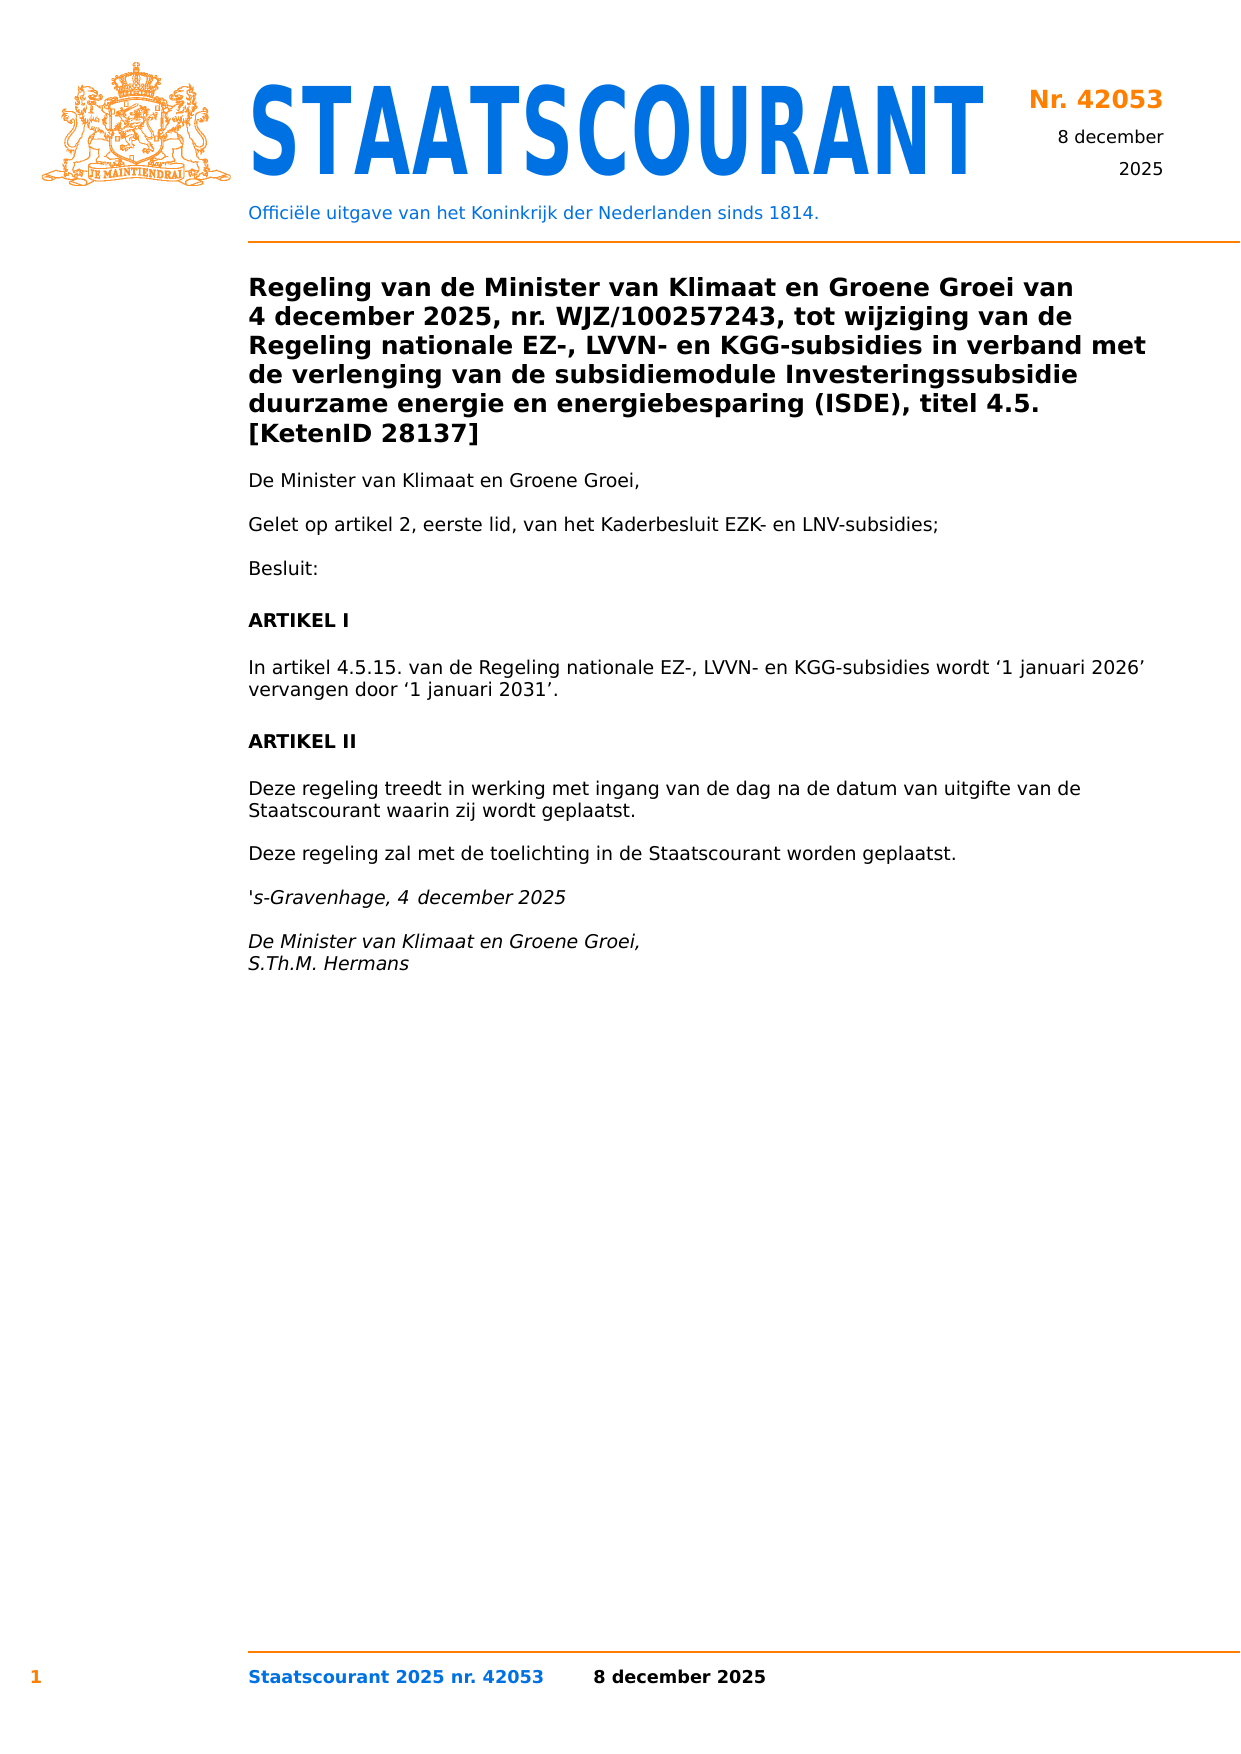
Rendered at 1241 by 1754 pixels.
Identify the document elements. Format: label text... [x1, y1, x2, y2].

table_header STAATSCOURANT [248, 62, 998, 203]
text In artikel 4.5.15. van de Regeling nationale EZ-, LVVN- en KGG-subsidies wordt ‘1 januari 2026’ vervangen door ‘1 januari 2031’. [248, 657, 1163, 701]
table_header Nr. 42053 [998, 62, 1240, 121]
subtitle ARTIKEL II [248, 731, 1163, 752]
subtitle Regeling van de Minister van Klimaat en Groene Groei van 4 december 2025, nr. WJZ/100257243, tot wijziging van de Regeling nationale EZ-, LVVN- en KGG-subsidies in verband met de verlenging van de subsidiemodule Investeringssubsidie duurzame energie en energiebesparing (ISDE), titel 4.5. [KetenID 28137] [248, 273, 1163, 448]
table_cell 8 december [998, 121, 1240, 153]
text De Minister van Klimaat en Groene Groei, [248, 470, 1163, 492]
text Deze regeling zal met de toelichting in de Staatscourant worden geplaatst. [248, 843, 1163, 865]
table_cell Officiële uitgave van het Koninkrijk der Nederlanden sinds 1814. [248, 203, 1240, 241]
text Gelet op artikel 2, eerste lid, van het Kaderbesluit EZK- en LNV-subsidies; [248, 514, 1163, 536]
text Besluit: [248, 558, 1163, 579]
subtitle ARTIKEL I [248, 609, 1163, 632]
table_header [25, 62, 248, 241]
text De Minister van Klimaat en Groene Groei, S.Th.M. Hermans [248, 931, 1163, 975]
text Deze regeling treedt in werking met ingang van de dag na de datum van uitgifte van de Staatscourant waarin zij wordt geplaatst. [248, 777, 1163, 821]
text 's-Gravenhage, 4 december 2025 [248, 887, 1163, 909]
table_cell 2025 [998, 153, 1240, 203]
picture [41, 62, 231, 186]
